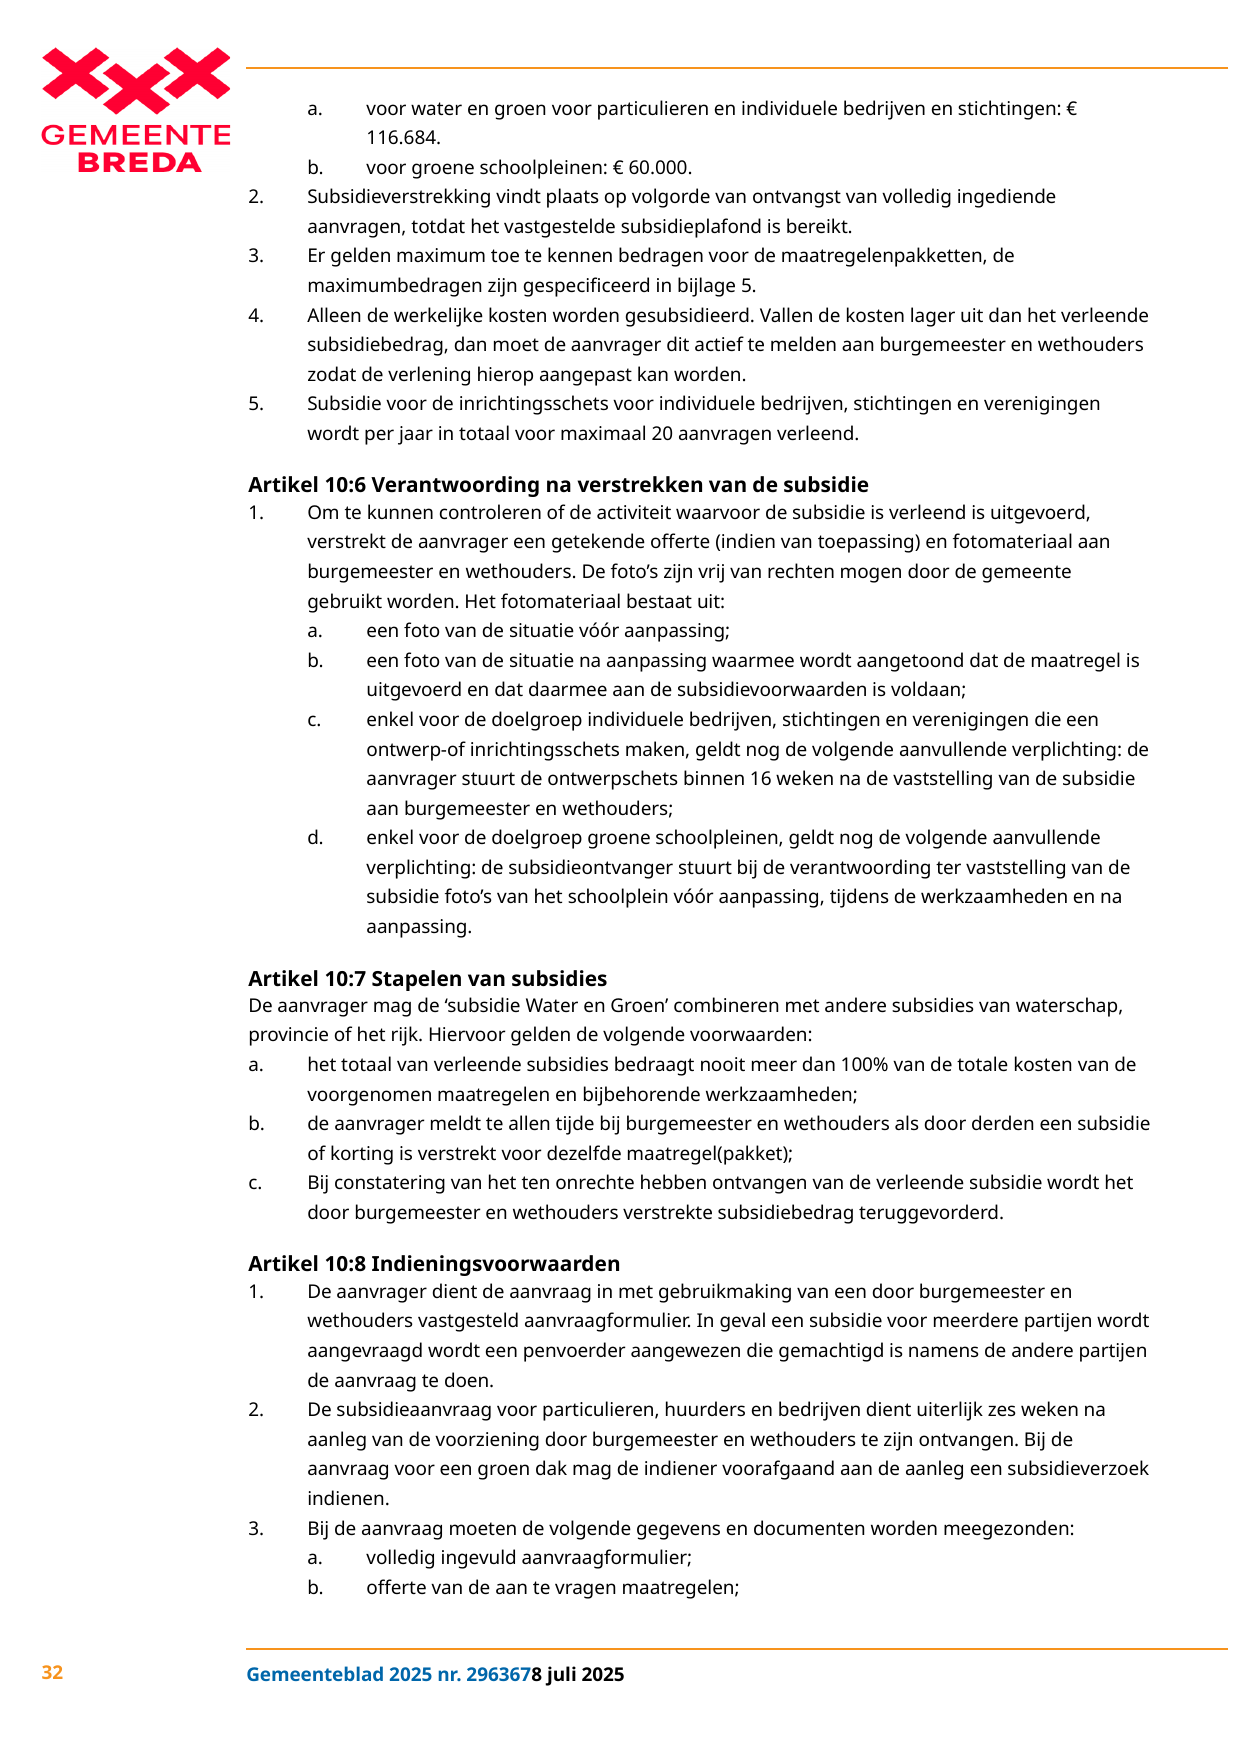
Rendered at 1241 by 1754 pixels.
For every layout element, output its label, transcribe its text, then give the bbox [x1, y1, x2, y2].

list Bij constatering van het ten onrechte hebben ontvangen van de verleende subsidie wordt het door burgemeester en wethouders verstrekte subsidiebedrag teruggevorderd. [248, 1169, 1152, 1225]
list Subsidieverstrekking vindt plaats op volgorde van ontvangst van volledig ingediende aanvragen, totdat het vastgestelde subsidieplafond is bereikt. [248, 183, 1152, 239]
list het totaal van verleende subsidies bedraagt nooit meer dan 100% van de totale kosten van de voorgenomen maatregelen en bijbehorende werkzaamheden; [248, 1051, 1152, 1107]
list een foto van de situatie na aanpassing waarmee wordt aangetoond dat de maatregel is uitgevoerd en dat daarmee aan de subsidievoorwaarden is voldaan; [307, 647, 1152, 702]
list de aanvrager meldt te allen tijde bij burgemeester en wethouders als door derden een subsidie of korting is verstrekt voor dezelfde maatregel(pakket); [248, 1110, 1152, 1166]
text Artikel 10:8 Indieningsvoorwaarden [248, 1249, 1152, 1278]
list volledig ingevuld aanvraagformulier; [307, 1544, 1152, 1570]
list voor water en groen voor particulieren en individuele bedrijven en stichtingen: € 116.684. [307, 95, 1152, 150]
text De aanvrager mag de ‘subsidie Water en Groen’ combineren met andere subsidies van waterschap, provincie of het rijk. Hiervoor gelden de volgende voorwaarden: [248, 992, 1152, 1047]
list Alleen de werkelijke kosten worden gesubsidieerd. Vallen de kosten lager uit dan het verleende subsidiebedrag, dan moet de aanvrager dit actief te melden aan burgemeester en wethouders zodat de verlening hierop aangepast kan worden. [248, 302, 1152, 387]
list De aanvrager dient de aanvraag in met gebruikmaking van een door burgemeester en wethouders vastgesteld aanvraagformulier. In geval een subsidie voor meerdere partijen wordt aangevraagd wordt een penvoerder aangewezen die gemachtigd is namens de andere partijen de aanvraag te doen. [248, 1278, 1152, 1392]
list Subsidie voor de inrichtingsschets voor individuele bedrijven, stichtingen en verenigingen wordt per jaar in totaal voor maximaal 20 aanvragen verleend. [248, 391, 1152, 446]
picture [41, 47, 231, 172]
text Artikel 10:6 Verantwoording na verstrekken van de subsidie [248, 471, 1152, 499]
list De subsidieaanvraag voor particulieren, huurders en bedrijven dient uiterlijk zes weken na aanleg van de voorziening door burgemeester en wethouders te zijn ontvangen. Bij de aanvraag voor een groen dak mag de indiener voorafgaand aan de aanleg een subsidieverzoek indienen. [248, 1396, 1152, 1511]
list voor groene schoolpleinen: € 60.000. [307, 154, 1152, 180]
list Er gelden maximum toe te kennen bedragen voor de maatregelenpakketten, de maximumbedragen zijn gespecificeerd in bijlage 5. [248, 243, 1152, 298]
list Om te kunnen controleren of de activiteit waarvoor de subsidie is verleend is uitgevoerd, verstrekt de aanvrager een getekende offerte (indien van toepassing) en fotomateriaal aan burgemeester en wethouders. De foto’s zijn vrij van rechten mogen door de gemeente gebruikt worden. Het fotomateriaal bestaat uit: [248, 499, 1152, 613]
list Bij de aanvraag moeten de volgende gegevens en documenten worden meegezonden: [248, 1515, 1152, 1540]
list enkel voor de doelgroep groene schoolpleinen, geldt nog de volgende aanvullende verplichting: de subsidieontvanger stuurt bij de verantwoording ter vaststelling van de subsidie foto’s van het schoolplein vóór aanpassing, tijdens de werkzaamheden en na aanpassing. [307, 824, 1152, 939]
list een foto van de situatie vóór aanpassing; [307, 617, 1152, 643]
list offerte van de aan te vragen maatregelen; [307, 1574, 1152, 1599]
list enkel voor de doelgroep individuele bedrijven, stichtingen en verenigingen die een ontwerp-of inrichtingsschets maken, geldt nog de volgende aanvullende verplichting: de aanvrager stuurt de ontwerpschets binnen 16 weken na de vaststelling van de subsidie aan burgemeester en wethouders; [307, 706, 1152, 821]
text Artikel 10:7 Stapelen van subsidies [248, 964, 1152, 992]
